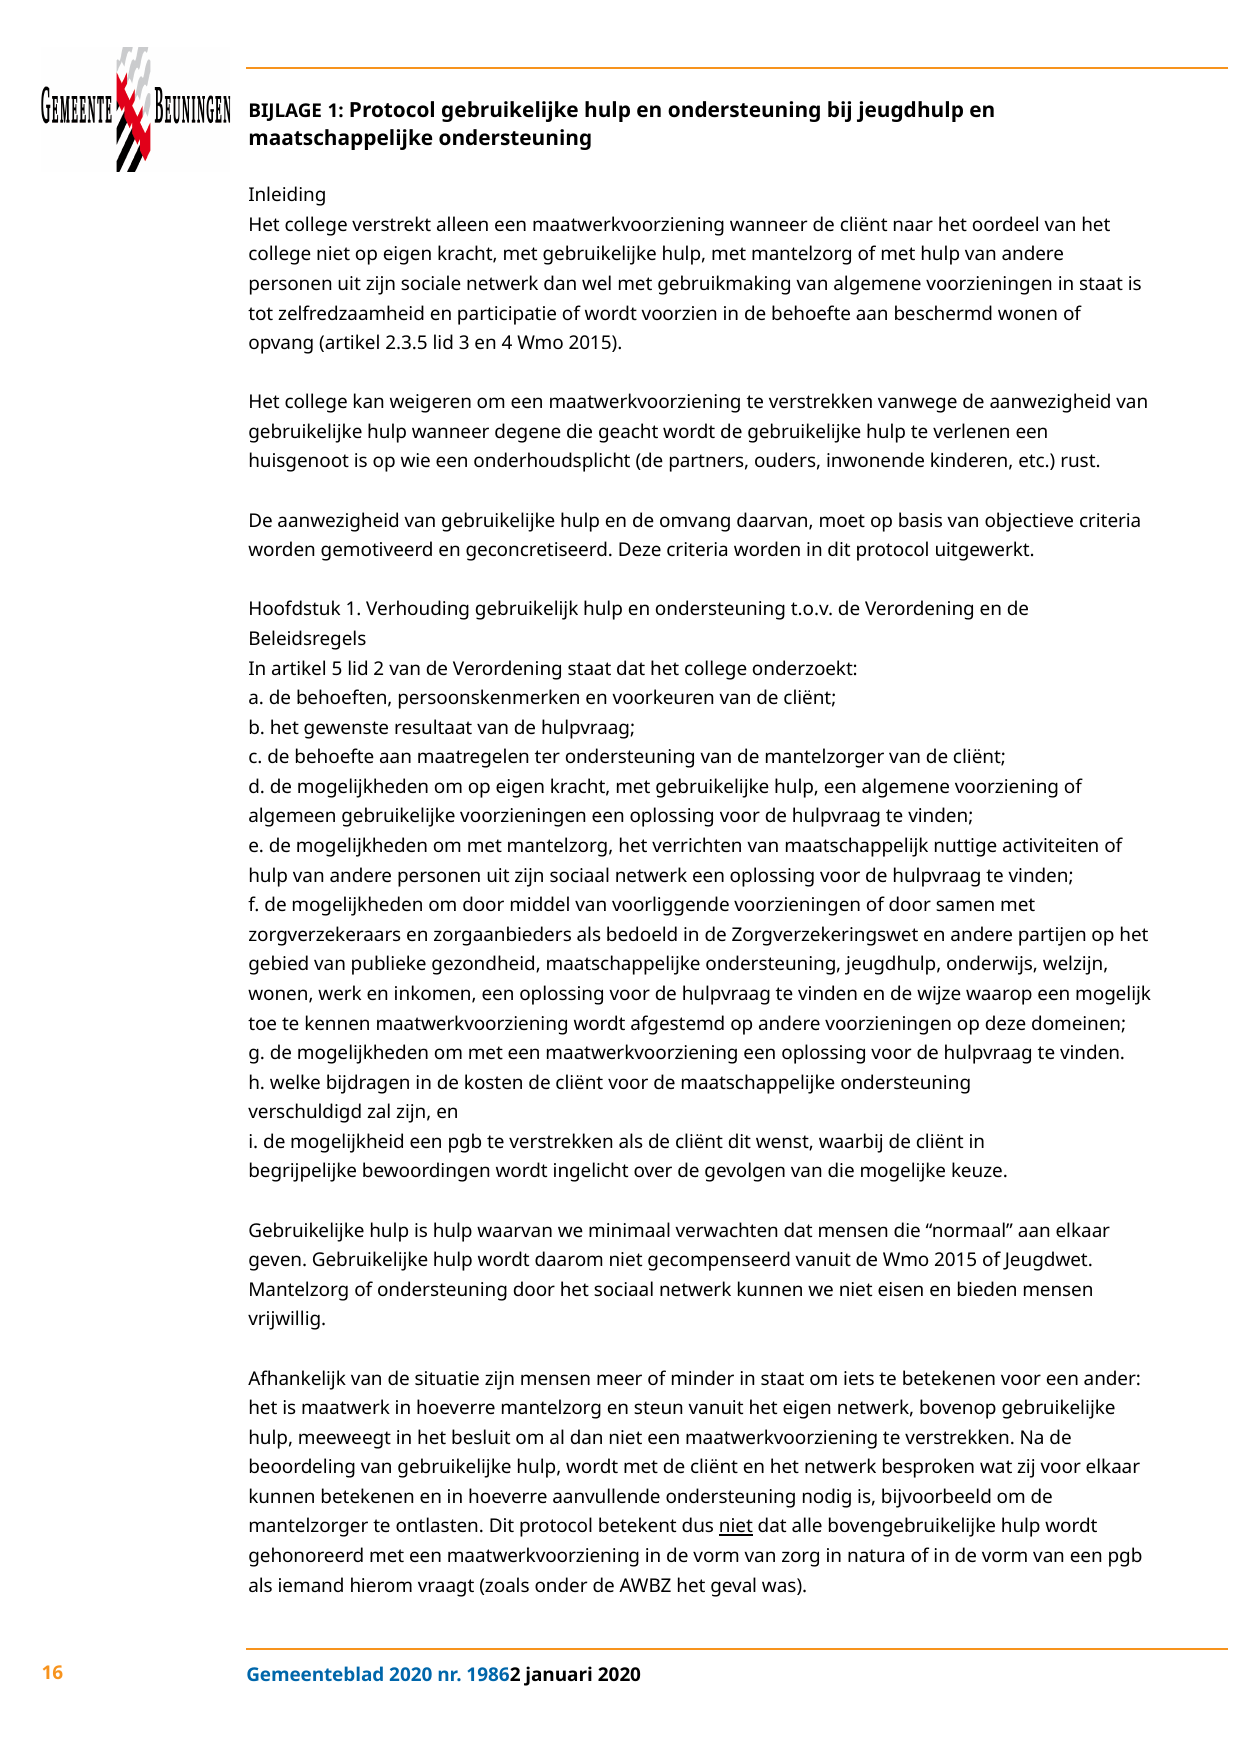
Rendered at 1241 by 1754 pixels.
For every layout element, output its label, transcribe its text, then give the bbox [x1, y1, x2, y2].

text Het college verstrekt alleen een maatwerkvoorziening wanneer de cliënt naar het oordeel van het college niet op eigen kracht, met gebruikelijke hulp, met mantelzorg of met hulp van andere personen uit zijn sociale netwerk dan wel met gebruikmaking van algemene voorzieningen in staat is tot zelfredzaamheid en participatie of wordt voorzien in de behoefte aan beschermd wonen of opvang (artikel 2.3.5 lid 3 en 4 Wmo 2015). [248, 211, 1152, 355]
text Afhankelijk van de situatie zijn mensen meer of minder in staat om iets te betekenen voor een ander: het is maatwerk in hoeverre mantelzorg en steun vanuit het eigen netwerk, bovenop gebruikelijke hulp, meeweegt in het besluit om al dan niet een maatwerkvoorziening te verstrekken. Na de beoordeling van gebruikelijke hulp, wordt met de cliënt en het netwerk besproken wat zij voor elkaar kunnen betekenen en in hoeverre aanvullende ondersteuning nodig is, bijvoorbeeld om de mantelzorger te ontlasten. Dit protocol betekent dus niet dat alle bovengebruikelijke hulp wordt gehonoreerd met een maatwerkvoorziening in de vorm van zorg in natura of in de vorm van een pgb als iemand hierom vraagt (zoals onder de AWBZ het geval was). [248, 1365, 1152, 1597]
text b. het gewenste resultaat van de hulpvraag; [248, 714, 1152, 739]
picture [41, 47, 231, 172]
text e. de mogelijkheden om met mantelzorg, het verrichten van maatschappelijk nuttige activiteiten of hulp van andere personen uit zijn sociaal netwerk een oplossing voor de hulpvraag te vinden; [248, 832, 1152, 887]
text Gebruikelijke hulp is hulp waarvan we minimaal verwachten dat mensen die “normaal” aan elkaar geven. Gebruikelijke hulp wordt daarom niet gecompenseerd vanuit de Wmo 2015 of Jeugdwet. Mantelzorg of ondersteuning door het sociaal netwerk kunnen we niet eisen en bieden mensen vrijwillig. [248, 1217, 1152, 1331]
text begrijpelijke bewoordingen wordt ingelicht over de gevolgen van die mogelijke keuze. [248, 1158, 1152, 1183]
text g. de mogelijkheden om met een maatwerkvoorziening een oplossing voor de hulpvraag te vinden. [248, 1039, 1152, 1065]
text h. welke bijdragen in de kosten de cliënt voor de maatschappelijke ondersteuning [248, 1069, 1152, 1094]
text In artikel 5 lid 2 van de Verordening staat dat het college onderzoekt: [248, 655, 1152, 680]
text c. de behoefte aan maatregelen ter ondersteuning van de mantelzorger van de cliënt; [248, 743, 1152, 769]
text Inleiding [248, 181, 1152, 207]
text f. de mogelijkheden om door middel van voorliggende voorzieningen of door samen met zorgverzekeraars en zorgaanbieders als bedoeld in de Zorgverzekeringswet en andere partijen op het gebied van publieke gezondheid, maatschappelijke ondersteuning, jeugdhulp, onderwijs, welzijn, wonen, werk en inkomen, een oplossing voor de hulpvraag te vinden en de wijze waarop een mogelijk toe te kennen maatwerkvoorziening wordt afgestemd op andere voorzieningen op deze domeinen; [248, 891, 1152, 1035]
text BIJLAGE 1: Protocol gebruikelijke hulp en ondersteuning bij jeugdhulp en maatschappelijke ondersteuning [248, 95, 1152, 152]
text Hoofdstuk 1. Verhouding gebruikelijk hulp en ondersteuning t.o.v. de Verordening en de Beleidsregels [248, 596, 1152, 651]
text verschuldigd zal zijn, en [248, 1098, 1152, 1124]
text De aanwezigheid van gebruikelijke hulp en de omvang daarvan, moet op basis van objectieve criteria worden gemotiveerd en geconcretiseerd. Deze criteria worden in dit protocol uitgewerkt. [248, 507, 1152, 562]
text a. de behoeften, persoonskenmerken en voorkeuren van de cliënt; [248, 684, 1152, 710]
text d. de mogelijkheden om op eigen kracht, met gebruikelijke hulp, een algemene voorziening of algemeen gebruikelijke voorzieningen een oplossing voor de hulpvraag te vinden; [248, 773, 1152, 828]
text Het college kan weigeren om een maatwerkvoorziening te verstrekken vanwege de aanwezigheid van gebruikelijke hulp wanneer degene die geacht wordt de gebruikelijke hulp te verlenen een huisgenoot is op wie een onderhoudsplicht (de partners, ouders, inwonende kinderen, etc.) rust. [248, 388, 1152, 473]
text i. de mogelijkheid een pgb te verstrekken als de cliënt dit wenst, waarbij de cliënt in [248, 1128, 1152, 1154]
